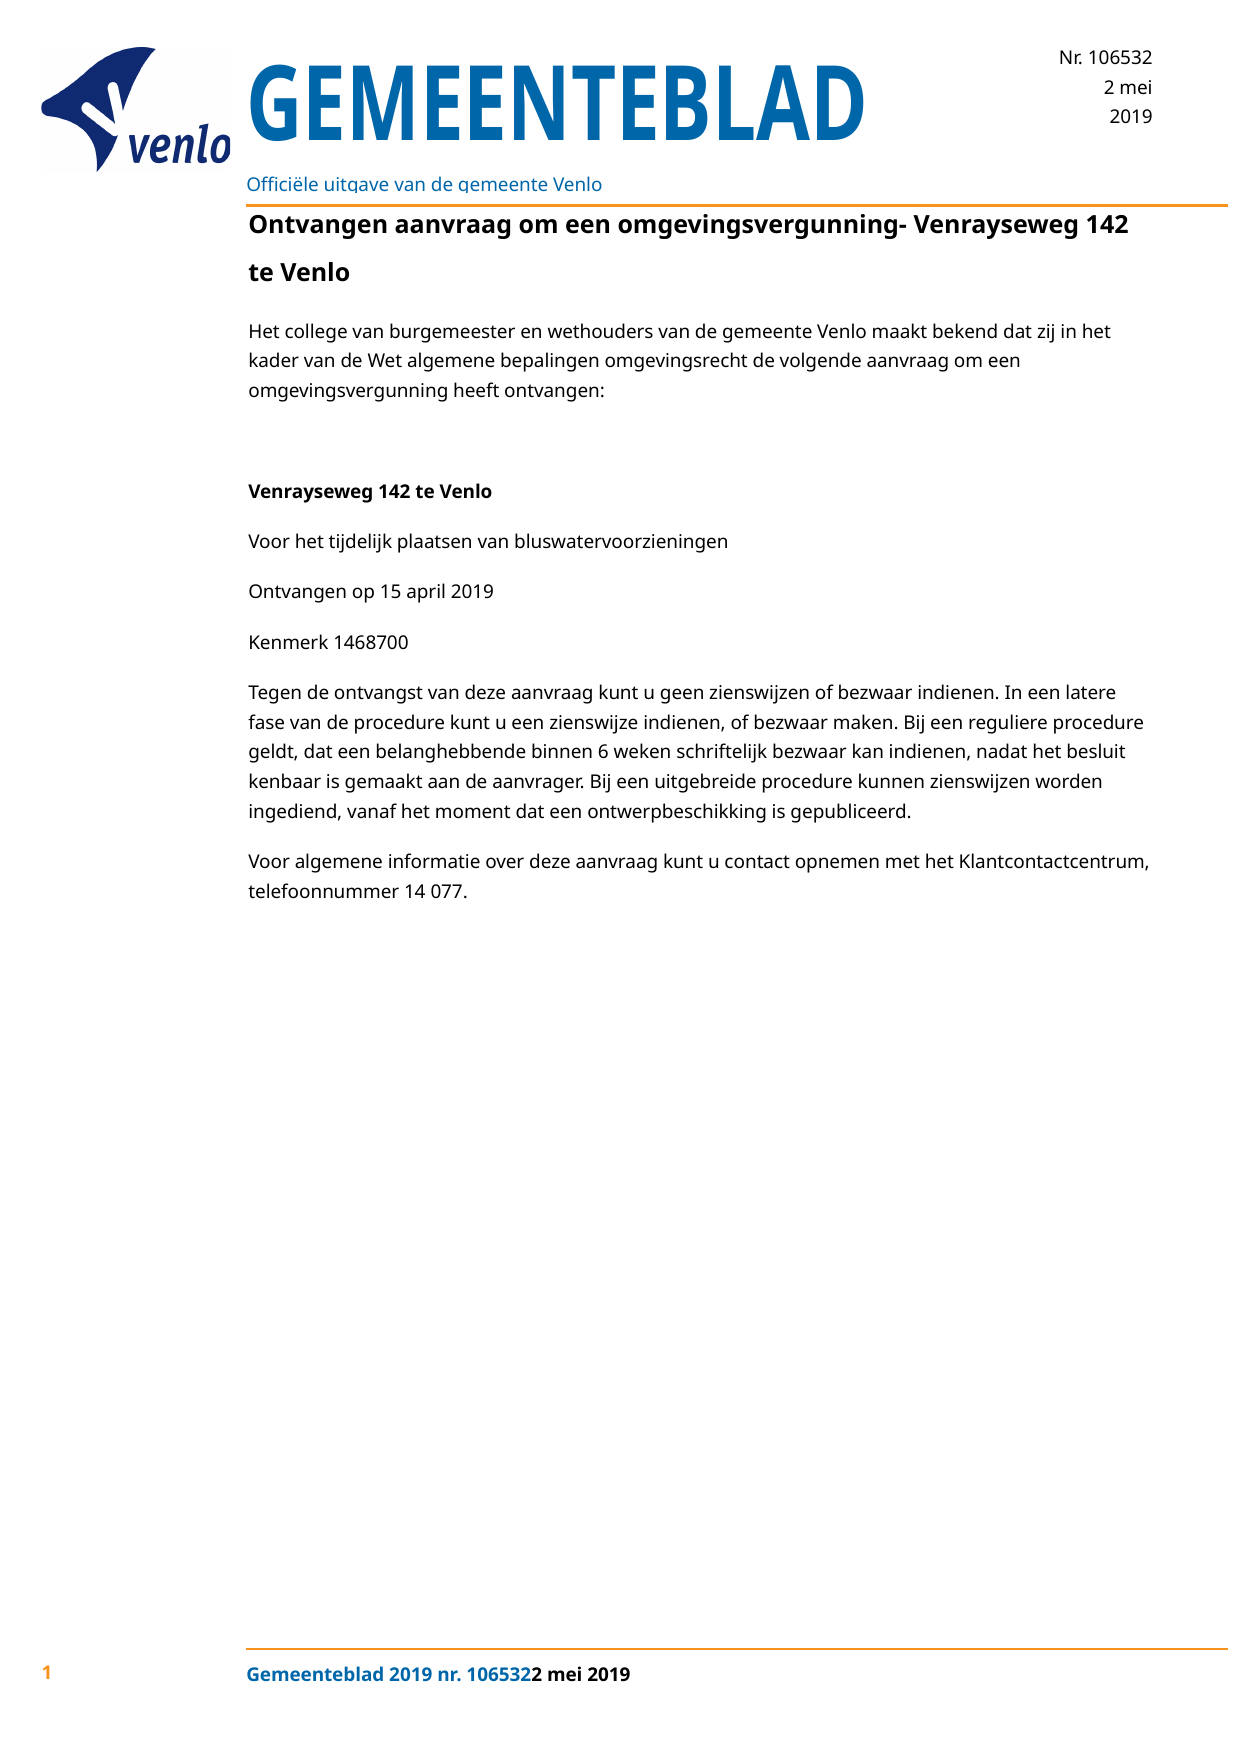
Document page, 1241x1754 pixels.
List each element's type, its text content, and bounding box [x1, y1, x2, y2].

text Voor het tijdelijk plaatsen van bluswatervoorzieningen [248, 528, 1152, 554]
picture [41, 47, 231, 172]
text Tegen de ontvangst van deze aanvraag kunt u geen zienswijzen of bezwaar indienen. In een latere fase van de procedure kunt u een zienswijze indienen, of bezwaar maken. Bij een reguliere procedure geldt, dat een belanghebbende binnen 6 weken schriftelijk bezwaar kan indienen, nadat het besluit kenbaar is gemaakt aan de aanvrager. Bij een uitgebreide procedure kunnen zienswijzen worden ingediend, vanaf het moment dat een ontwerpbeschikking is gepubliceerd. [248, 679, 1152, 824]
text Ontvangen op 15 april 2019 [248, 579, 1152, 604]
text Venrayseweg 142 te Venlo [248, 478, 1152, 504]
text Het college van burgemeester en wethouders van de gemeente Venlo maakt bekend dat zij in het kader van de Wet algemene bepalingen omgevingsrecht de volgende aanvraag om een omgevingsvergunning heeft ontvangen: [248, 318, 1152, 403]
text Ontvangen aanvraag om een omgevingsvergunning- Venrayseweg 142 te Venlo [248, 207, 1152, 288]
text Voor algemene informatie over deze aanvraag kunt u contact opnemen met het Klantcontactcentrum, telefoonnummer 14 077. [248, 848, 1152, 904]
text Kenmerk 1468700 [248, 629, 1152, 655]
